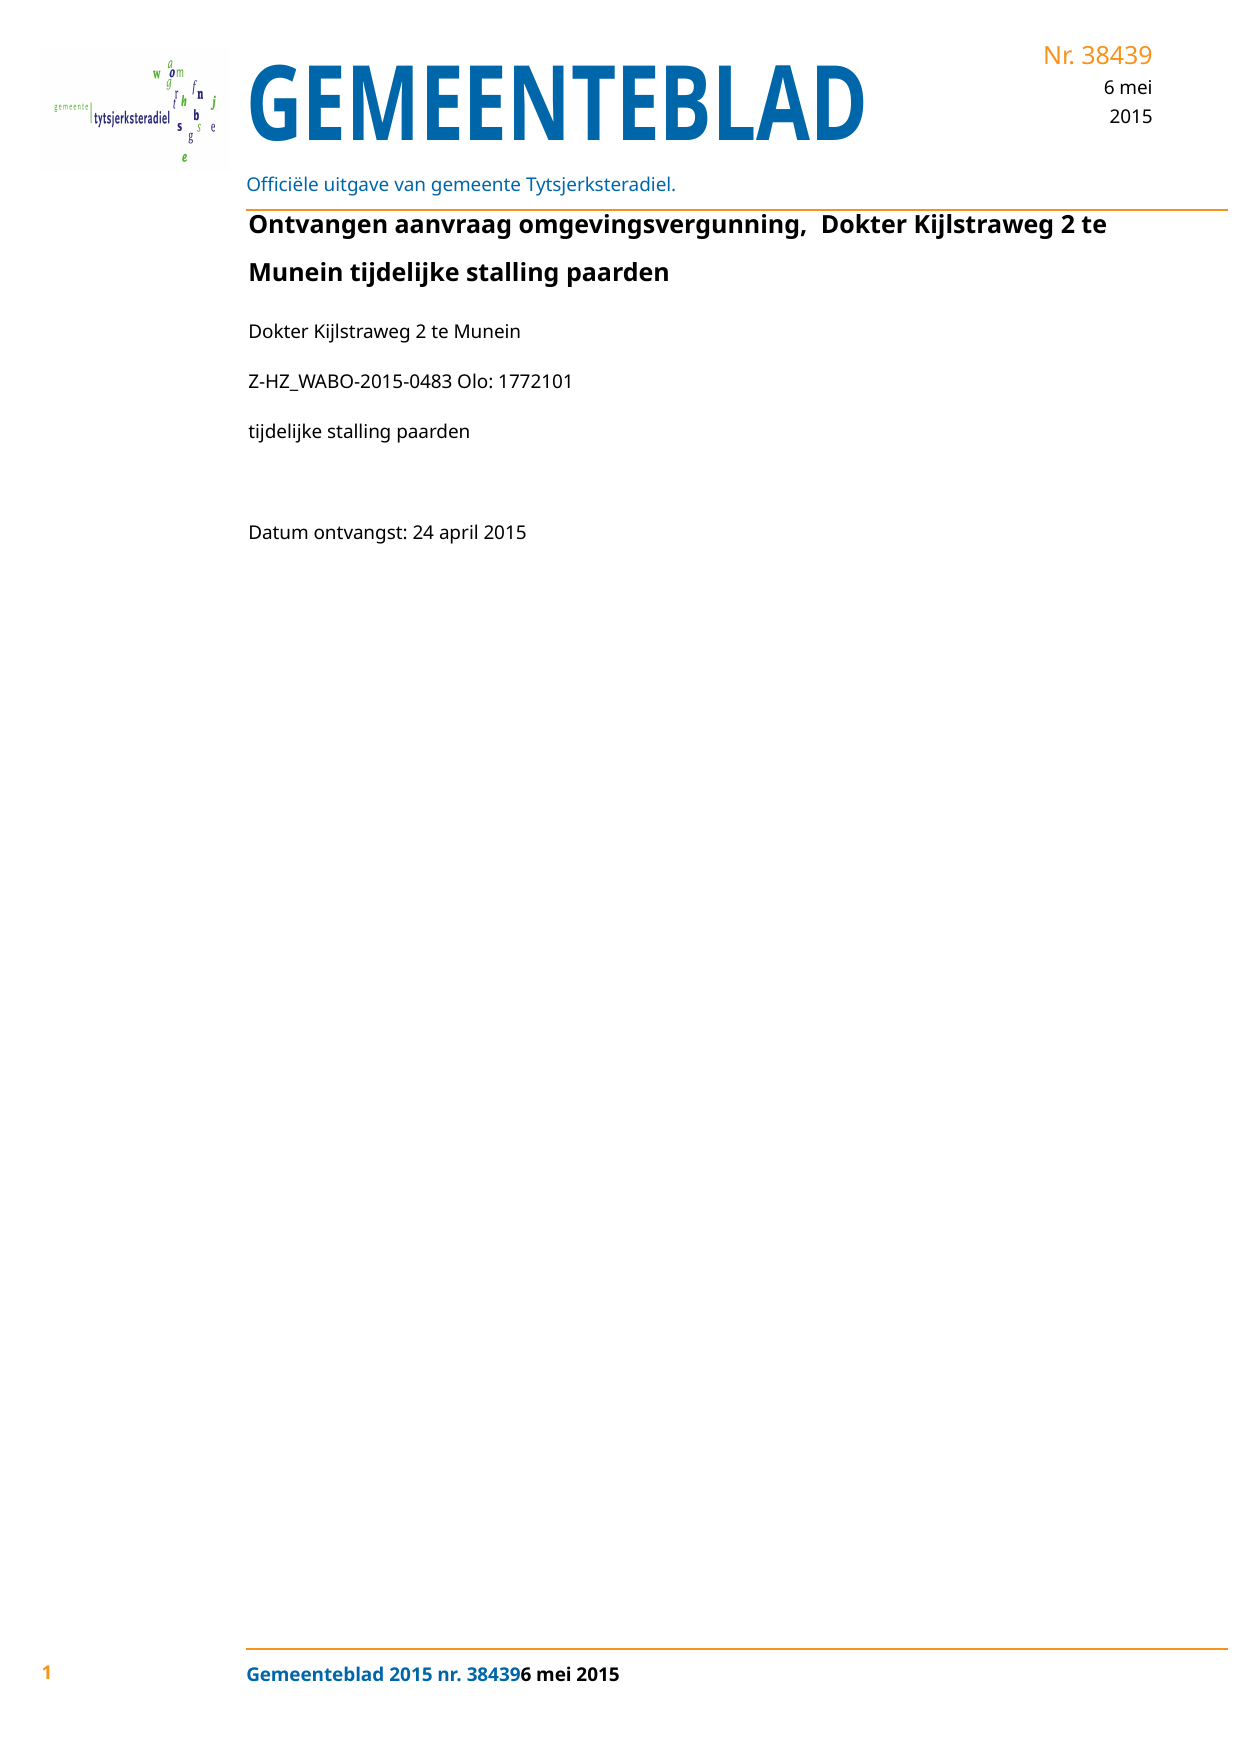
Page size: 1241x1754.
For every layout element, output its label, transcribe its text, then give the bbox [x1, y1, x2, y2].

text tijdelijke stalling paarden [248, 419, 1152, 444]
text Datum ontvangst: 24 april 2015 [248, 519, 1152, 545]
text Dokter Kijlstraweg 2 te Munein [248, 318, 1152, 344]
picture [41, 47, 231, 172]
text Ontvangen aanvraag omgevingsvergunning, Dokter Kijlstraweg 2 te Munein tijdelijke stalling paarden [248, 211, 1152, 288]
text Z-HZ_WABO-2015-0483 Olo: 1772101 [248, 368, 1152, 394]
